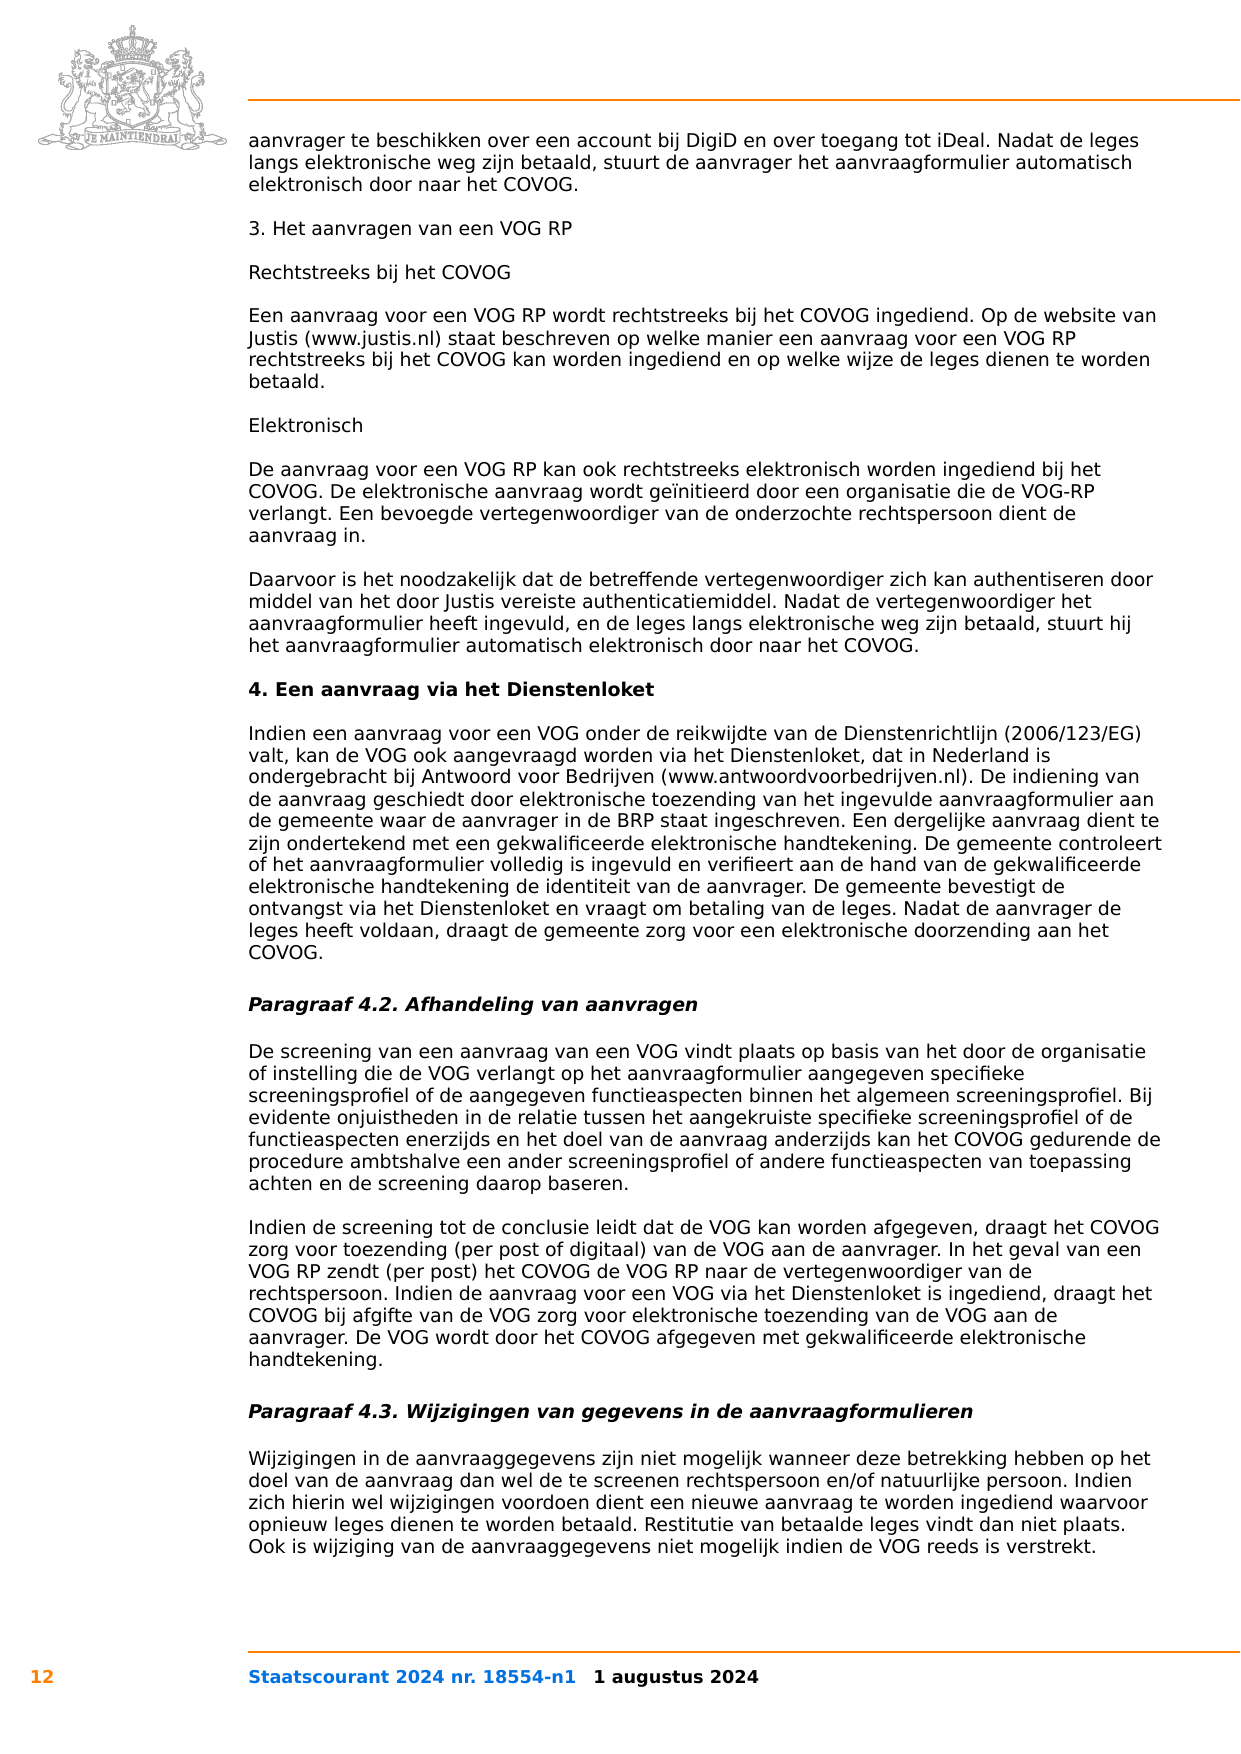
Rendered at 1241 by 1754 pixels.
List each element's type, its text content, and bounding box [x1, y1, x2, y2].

subtitle Elektronisch [248, 415, 1163, 437]
subtitle Rechtstreeks bij het COVOG [248, 262, 1163, 283]
picture [38, 25, 227, 150]
subtitle Paragraaf 4.3. Wijzigingen van gegevens in de aanvraagformulieren [248, 1401, 1163, 1423]
text aanvrager te beschikken over een account bij DigiD en over toegang tot iDeal. Nadat de leges langs elektronische weg zijn betaald, stuurt de aanvrager het aanvraagformulier automatisch elektronisch door naar het COVOG. [248, 130, 1163, 196]
subtitle 3. Het aanvragen van een VOG RP [248, 218, 1163, 240]
subtitle Paragraaf 4.2. Afhandeling van aanvragen [248, 994, 1163, 1016]
text Daarvoor is het noodzakelijk dat de betreffende vertegenwoordiger zich kan authentiseren door middel van het door Justis vereiste authenticatiemiddel. Nadat de vertegenwoordiger het aanvraagformulier heeft ingevuld, en de leges langs elektronische weg zijn betaald, stuurt hij het aanvraagformulier automatisch elektronisch door naar het COVOG. [248, 569, 1163, 657]
text Indien een aanvraag voor een VOG onder de reikwijdte van de Dienstenrichtlijn (2006/123/EG) valt, kan de VOG ook aangevraagd worden via het Dienstenloket, dat in Nederland is ondergebracht bij Antwoord voor Bedrijven (www.antwoordvoorbedrijven.nl). De indiening van de aanvraag geschiedt door elektronische toezending van het ingevulde aanvraagformulier aan de gemeente waar de aanvrager in de BRP staat ingeschreven. Een dergelijke aanvraag dient te zijn ondertekend met een gekwalificeerde elektronische handtekening. De gemeente controleert of het aanvraagformulier volledig is ingevuld en verifieert aan de hand van de gekwalificeerde elektronische handtekening de identiteit van de aanvrager. De gemeente bevestigt de ontvangst via het Dienstenloket en vraagt om betaling van de leges. Nadat de aanvrager de leges heeft voldaan, draagt de gemeente zorg voor een elektronische doorzending aan het COVOG. [248, 722, 1163, 964]
text Indien de screening tot de conclusie leidt dat de VOG kan worden afgegeven, draagt het COVOG zorg voor toezending (per post of digitaal) van de VOG aan de aanvrager. In het geval van een VOG RP zendt (per post) het COVOG de VOG RP naar de vertegenwoordiger van de rechtspersoon. Indien de aanvraag voor een VOG via het Dienstenloket is ingediend, draagt het COVOG bij afgifte van de VOG zorg voor elektronische toezending van de VOG aan de aanvrager. De VOG wordt door het COVOG afgegeven met gekwalificeerde elektronische handtekening. [248, 1217, 1163, 1371]
text De screening van een aanvraag van een VOG vindt plaats op basis van het door de organisatie of instelling die de VOG verlangt op het aanvraagformulier aangegeven specifieke screeningsprofiel of de aangegeven functieaspecten binnen het algemeen screeningsprofiel. Bij evidente onjuistheden in de relatie tussen het aangekruiste specifieke screeningsprofiel of de functieaspecten enerzijds en het doel van de aanvraag anderzijds kan het COVOG gedurende de procedure ambtshalve een ander screeningsprofiel of andere functieaspecten van toepassing achten en de screening daarop baseren. [248, 1041, 1163, 1195]
text De aanvraag voor een VOG RP kan ook rechtstreeks elektronisch worden ingediend bij het COVOG. De elektronische aanvraag wordt geïnitieerd door een organisatie die de VOG-RP verlangt. Een bevoegde vertegenwoordiger van de onderzochte rechtspersoon dient de aanvraag in. [248, 459, 1163, 547]
subtitle 4. Een aanvraag via het Dienstenloket [248, 679, 1163, 701]
text Wijzigingen in de aanvraaggegevens zijn niet mogelijk wanneer deze betrekking hebben op het doel van de aanvraag dan wel de te screenen rechtspersoon en/of natuurlijke persoon. Indien zich hierin wel wijzigingen voordoen dient een nieuwe aanvraag te worden ingediend waarvoor opnieuw leges dienen te worden betaald. Restitutie van betaalde leges vindt dan niet plaats. Ook is wijziging van de aanvraaggegevens niet mogelijk indien de VOG reeds is verstrekt. [248, 1448, 1163, 1558]
text Een aanvraag voor een VOG RP wordt rechtstreeks bij het COVOG ingediend. Op de website van Justis (www.justis.nl) staat beschreven op welke manier een aanvraag voor een VOG RP rechtstreeks bij het COVOG kan worden ingediend en op welke wijze de leges dienen te worden betaald. [248, 305, 1163, 393]
